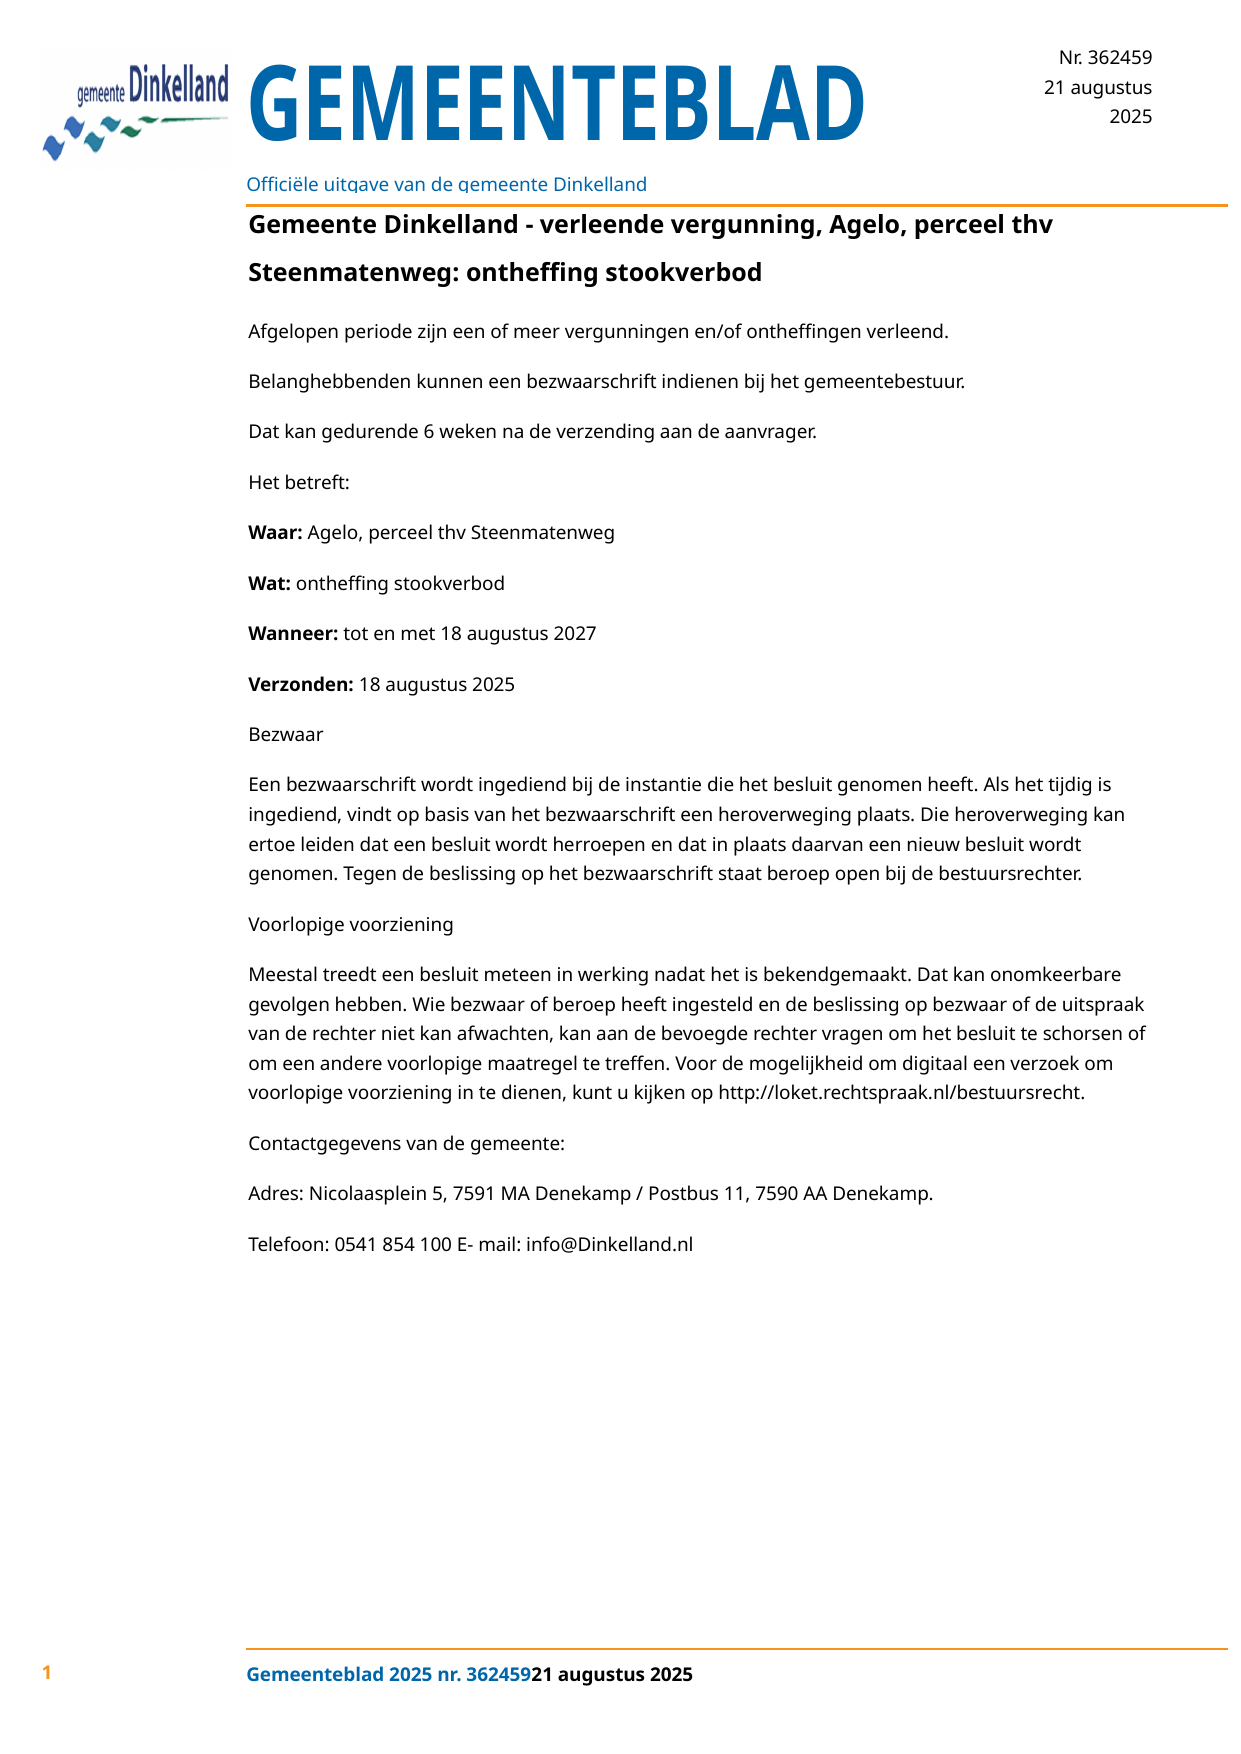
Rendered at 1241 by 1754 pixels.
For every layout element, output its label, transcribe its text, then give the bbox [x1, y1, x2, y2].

text Dat kan gedurende 6 weken na de verzending aan de aanvrager. [248, 419, 1152, 444]
text Meestal treedt een besluit meteen in werking nadat het is bekendgemaakt. Dat kan onomkeerbare gevolgen hebben. Wie bezwaar of beroep heeft ingesteld en de beslissing op bezwaar of de uitspraak van de rechter niet kan afwachten, kan aan de bevoegde rechter vragen om het besluit te schorsen of om een andere voorlopige maatregel te treffen. Voor de mogelijkheid om digitaal een verzoek om voorlopige voorziening in te dienen, kunt u kijken op http://loket.rechtspraak.nl/bestuursrecht. [248, 961, 1152, 1105]
text Bezwaar [248, 721, 1152, 747]
text Belanghebbenden kunnen een bezwaarschrift indienen bij het gemeentebestuur. [248, 368, 1152, 394]
picture [41, 47, 231, 172]
text Het betreft: [248, 469, 1152, 495]
text Telefoon: 0541 854 100 E- mail: info@Dinkelland.nl [248, 1231, 1152, 1257]
text Wat: ontheffing stookverbod [248, 570, 1152, 596]
text Een bezwaarschrift wordt ingediend bij de instantie die het besluit genomen heeft. Als het tijdig is ingediend, vindt op basis van het bezwaarschrift een heroverweging plaats. Die heroverweging kan ertoe leiden dat een besluit wordt herroepen en dat in plaats daarvan een nieuw besluit wordt genomen. Tegen de beslissing op het bezwaarschrift staat beroep open bij de bestuursrechter. [248, 772, 1152, 886]
text Voorlopige voorziening [248, 911, 1152, 937]
text Contactgegevens van de gemeente: [248, 1130, 1152, 1156]
text Wanneer: tot en met 18 augustus 2027 [248, 620, 1152, 646]
text Afgelopen periode zijn een of meer vergunningen en/of ontheffingen verleend. [248, 318, 1152, 344]
text Gemeente Dinkelland - verleende vergunning, Agelo, perceel thv Steenmatenweg: ontheffing stookverbod [248, 207, 1152, 288]
text Verzonden: 18 augustus 2025 [248, 671, 1152, 697]
text Waar: Agelo, perceel thv Steenmatenweg [248, 519, 1152, 545]
text Adres: Nicolaasplein 5, 7591 MA Denekamp / Postbus 11, 7590 AA Denekamp. [248, 1180, 1152, 1206]
